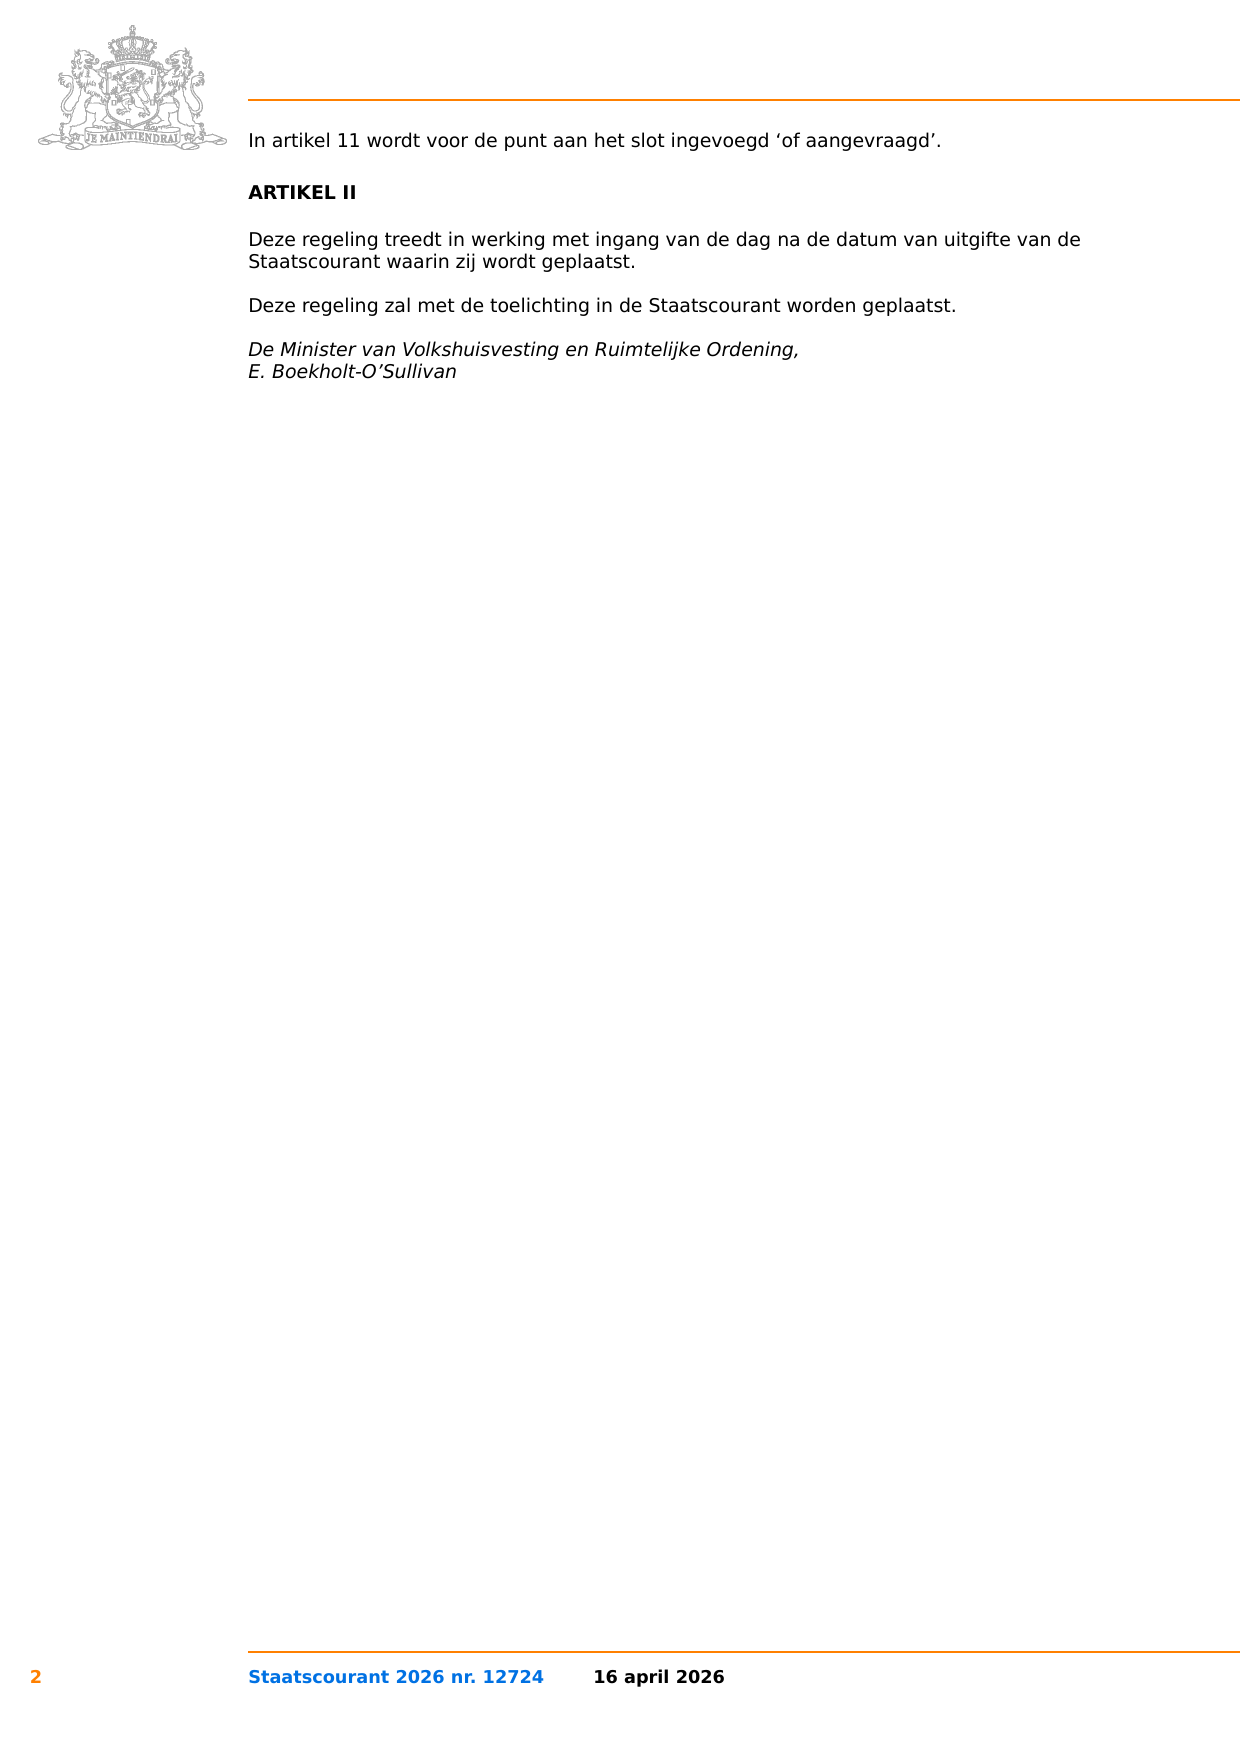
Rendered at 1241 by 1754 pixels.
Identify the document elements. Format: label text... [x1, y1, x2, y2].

text De Minister van Volkshuisvesting en Ruimtelijke Ordening, E. Boekholt-O’Sullivan [248, 338, 1163, 382]
subtitle ARTIKEL II [248, 182, 1163, 204]
text In artikel 11 wordt voor de punt aan het slot ingevoegd ‘of aangevraagd’. [248, 130, 1163, 152]
text Deze regeling treedt in werking met ingang van de dag na de datum van uitgifte van de Staatscourant waarin zij wordt geplaatst. [248, 229, 1163, 273]
picture [38, 25, 227, 150]
text Deze regeling zal met de toelichting in de Staatscourant worden geplaatst. [248, 295, 1163, 317]
